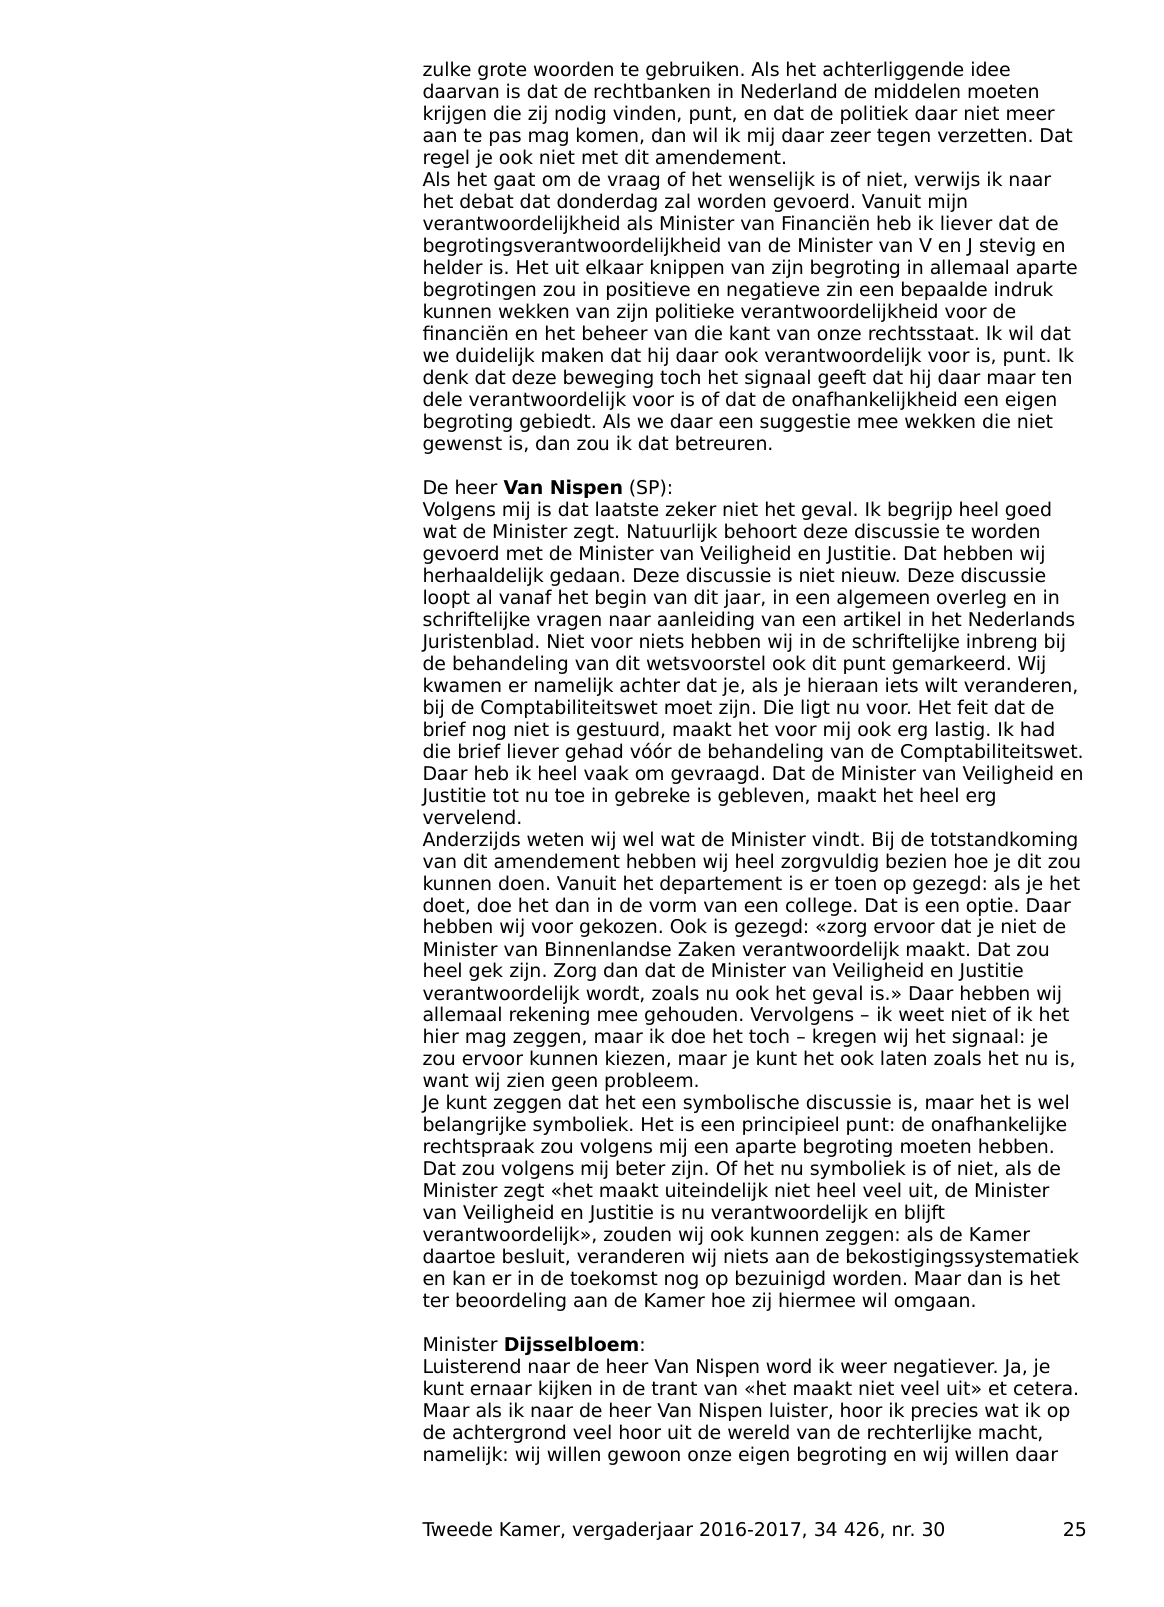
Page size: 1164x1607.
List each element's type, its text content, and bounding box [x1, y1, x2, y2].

text Anderzijds weten wij wel wat de Minister vindt. Bij de totstandkoming van dit amendement hebben wij heel zorgvuldig bezien hoe je dit zou kunnen doen. Vanuit het departement is er toen op gezegd: als je het doet, doe het dan in de vorm van een college. Dat is een optie. Daar hebben wij voor gekozen. Ook is gezegd: «zorg ervoor dat je niet de Minister van Binnenlandse Zaken verantwoordelijk maakt. Dat zou heel gek zijn. Zorg dan dat de Minister van Veiligheid en Justitie verantwoordelijk wordt, zoals nu ook het geval is.» Daar hebben wij allemaal rekening mee gehouden. Vervolgens – ik weet niet of ik het hier mag zeggen, maar ik doe het toch – kregen wij het signaal: je zou ervoor kunnen kiezen, maar je kunt het ook laten zoals het nu is, want wij zien geen probleem. [422, 828, 1087, 1092]
text Als het gaat om de vraag of het wenselijk is of niet, verwijs ik naar het debat dat donderdag zal worden gevoerd. Vanuit mijn verantwoordelijkheid als Minister van Financiën heb ik liever dat de begrotingsverantwoordelijkheid van de Minister van V en J stevig en helder is. Het uit elkaar knippen van zijn begroting in allemaal aparte begrotingen zou in positieve en negatieve zin een bepaalde indruk kunnen wekken van zijn politieke verantwoordelijkheid voor de financiën en het beheer van die kant van onze rechtsstaat. Ik wil dat we duidelijk maken dat hij daar ook verantwoordelijk voor is, punt. Ik denk dat deze beweging toch het signaal geeft dat hij daar maar ten dele verantwoordelijk voor is of dat de onafhankelijkheid een eigen begroting gebiedt. Als we daar een suggestie mee wekken die niet gewenst is, dan zou ik dat betreuren. [422, 169, 1087, 455]
text Volgens mij is dat laatste zeker niet het geval. Ik begrijp heel goed wat de Minister zegt. Natuurlijk behoort deze discussie te worden gevoerd met de Minister van Veiligheid en Justitie. Dat hebben wij herhaaldelijk gedaan. Deze discussie is niet nieuw. Deze discussie loopt al vanaf het begin van dit jaar, in een algemeen overleg en in schriftelijke vragen naar aanleiding van een artikel in het Nederlands Juristenblad. Niet voor niets hebben wij in de schriftelijke inbreng bij de behandeling van dit wetsvoorstel ook dit punt gemarkeerd. Wij kwamen er namelijk achter dat je, als je hieraan iets wilt veranderen, bij de Comptabiliteitswet moet zijn. Die ligt nu voor. Het feit dat de brief nog niet is gestuurd, maakt het voor mij ook erg lastig. Ik had die brief liever gehad vóór de behandeling van de Comptabiliteitswet. Daar heb ik heel vaak om gevraagd. Dat de Minister van Veiligheid en Justitie tot nu toe in gebreke is gebleven, maakt het heel erg vervelend. [422, 499, 1087, 828]
text De heer Van Nispen (SP): [422, 477, 1087, 499]
text Je kunt zeggen dat het een symbolische discussie is, maar het is wel belangrijke symboliek. Het is een principieel punt: de onafhankelijke rechtspraak zou volgens mij een aparte begroting moeten hebben. Dat zou volgens mij beter zijn. Of het nu symboliek is of niet, als de Minister zegt «het maakt uiteindelijk niet heel veel uit, de Minister van Veiligheid en Justitie is nu verantwoordelijk en blijft verantwoordelijk», zouden wij ook kunnen zeggen: als de Kamer daartoe besluit, veranderen wij niets aan de bekostigingssystematiek en kan er in de toekomst nog op bezuinigd worden. Maar dan is het ter beoordeling aan de Kamer hoe zij hiermee wil omgaan. [422, 1092, 1087, 1312]
text Luisterend naar de heer Van Nispen word ik weer negatiever. Ja, je kunt ernaar kijken in de trant van «het maakt niet veel uit» et cetera. Maar als ik naar de heer Van Nispen luister, hoor ik precies wat ik op de achtergrond veel hoor uit de wereld van de rechterlijke macht, namelijk: wij willen gewoon onze eigen begroting en wij willen daar [422, 1356, 1087, 1466]
text Minister Dijsselbloem: [422, 1334, 1087, 1356]
text zulke grote woorden te gebruiken. Als het achterliggende idee daarvan is dat de rechtbanken in Nederland de middelen moeten krijgen die zij nodig vinden, punt, en dat de politiek daar niet meer aan te pas mag komen, dan wil ik mij daar zeer tegen verzetten. Dat regel je ook niet met dit amendement. [422, 59, 1087, 169]
